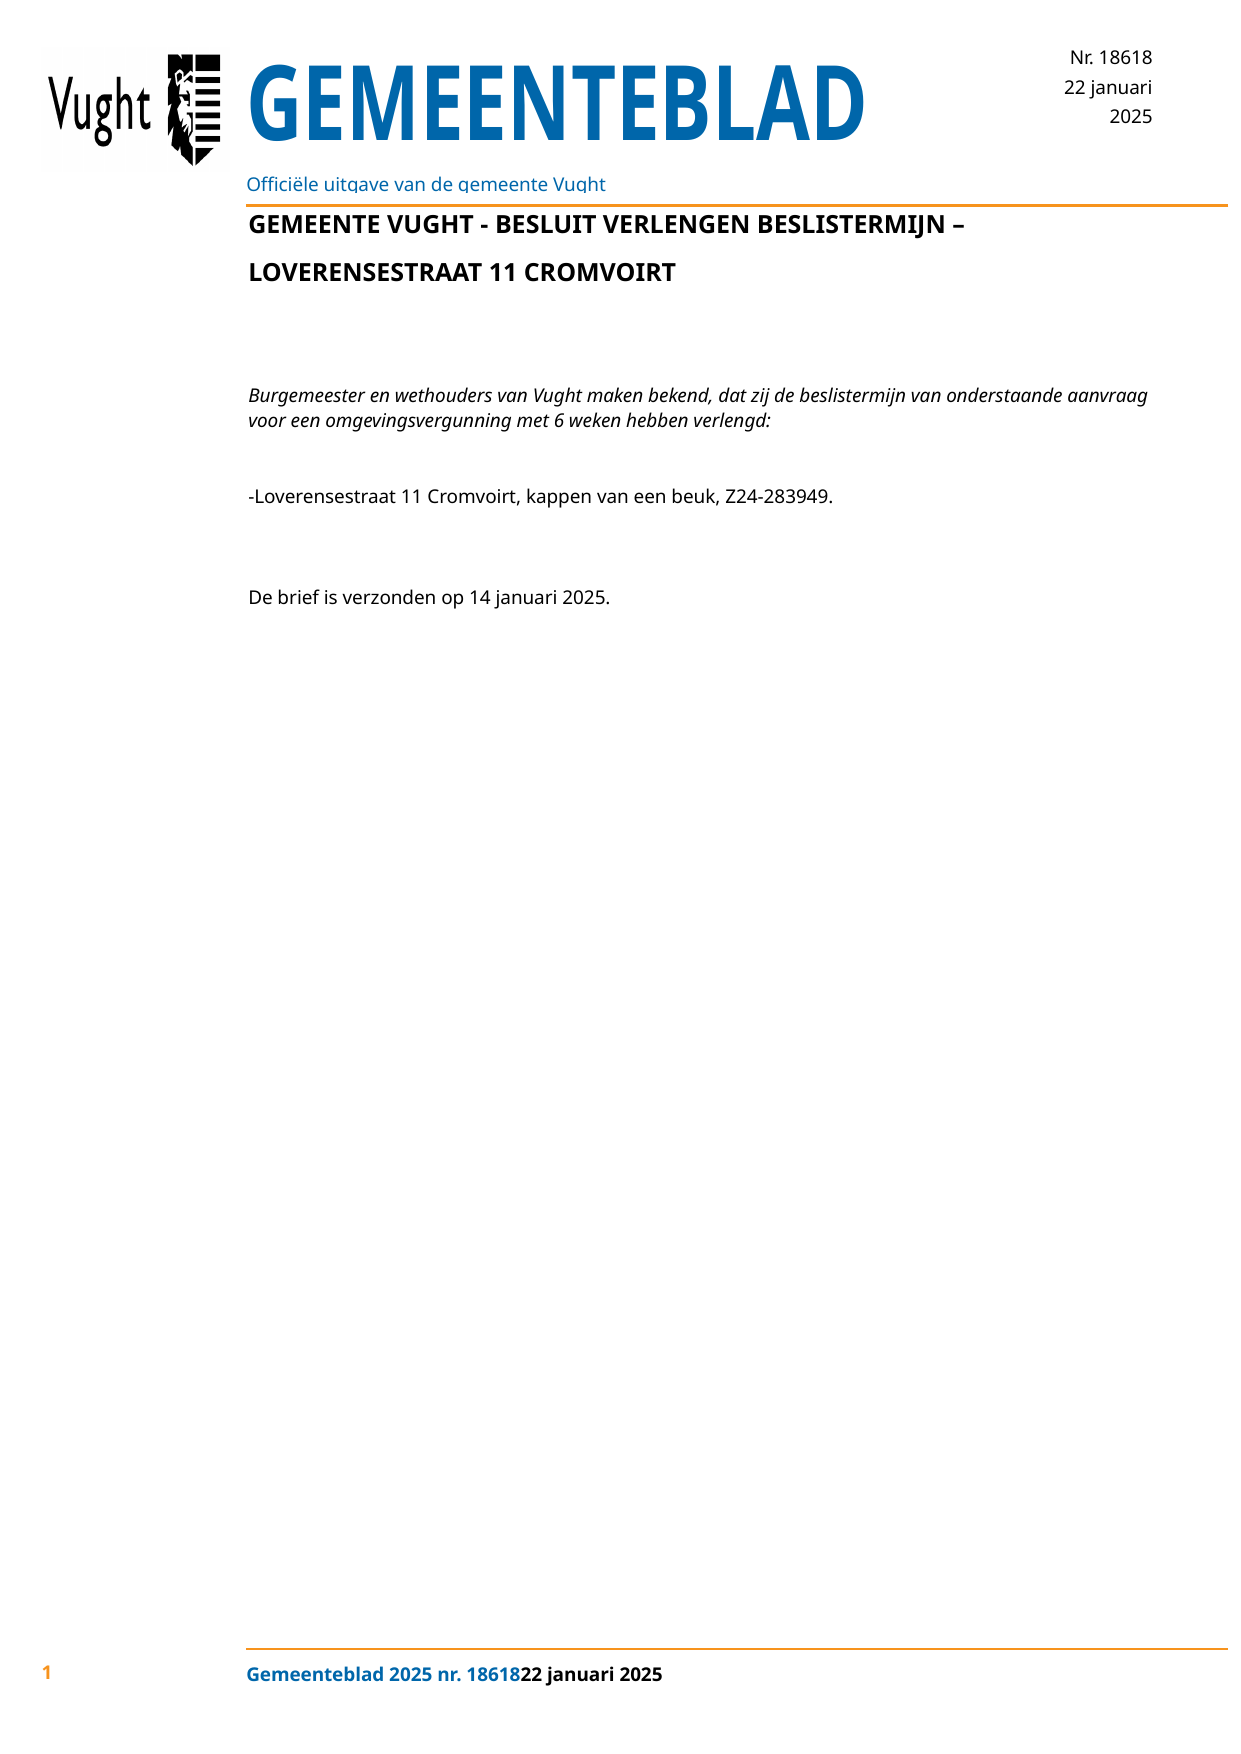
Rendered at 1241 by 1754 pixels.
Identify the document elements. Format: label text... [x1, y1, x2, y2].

text -Loverensestraat 11 Cromvoirt, kappen van een beuk, Z24-283949. [248, 484, 1152, 509]
text GEMEENTE VUGHT - BESLUIT VERLENGEN BESLISTERMIJN – LOVERENSESTRAAT 11 CROMVOIRT [248, 207, 1152, 288]
picture [41, 47, 231, 172]
text De brief is verzonden op 14 januari 2025. [248, 584, 1152, 610]
text Burgemeester en wethouders van Vught maken bekend, dat zij de beslistermijn van onderstaande aanvraag voor een omgevingsvergunning met 6 weken hebben verlengd: [248, 382, 1152, 433]
